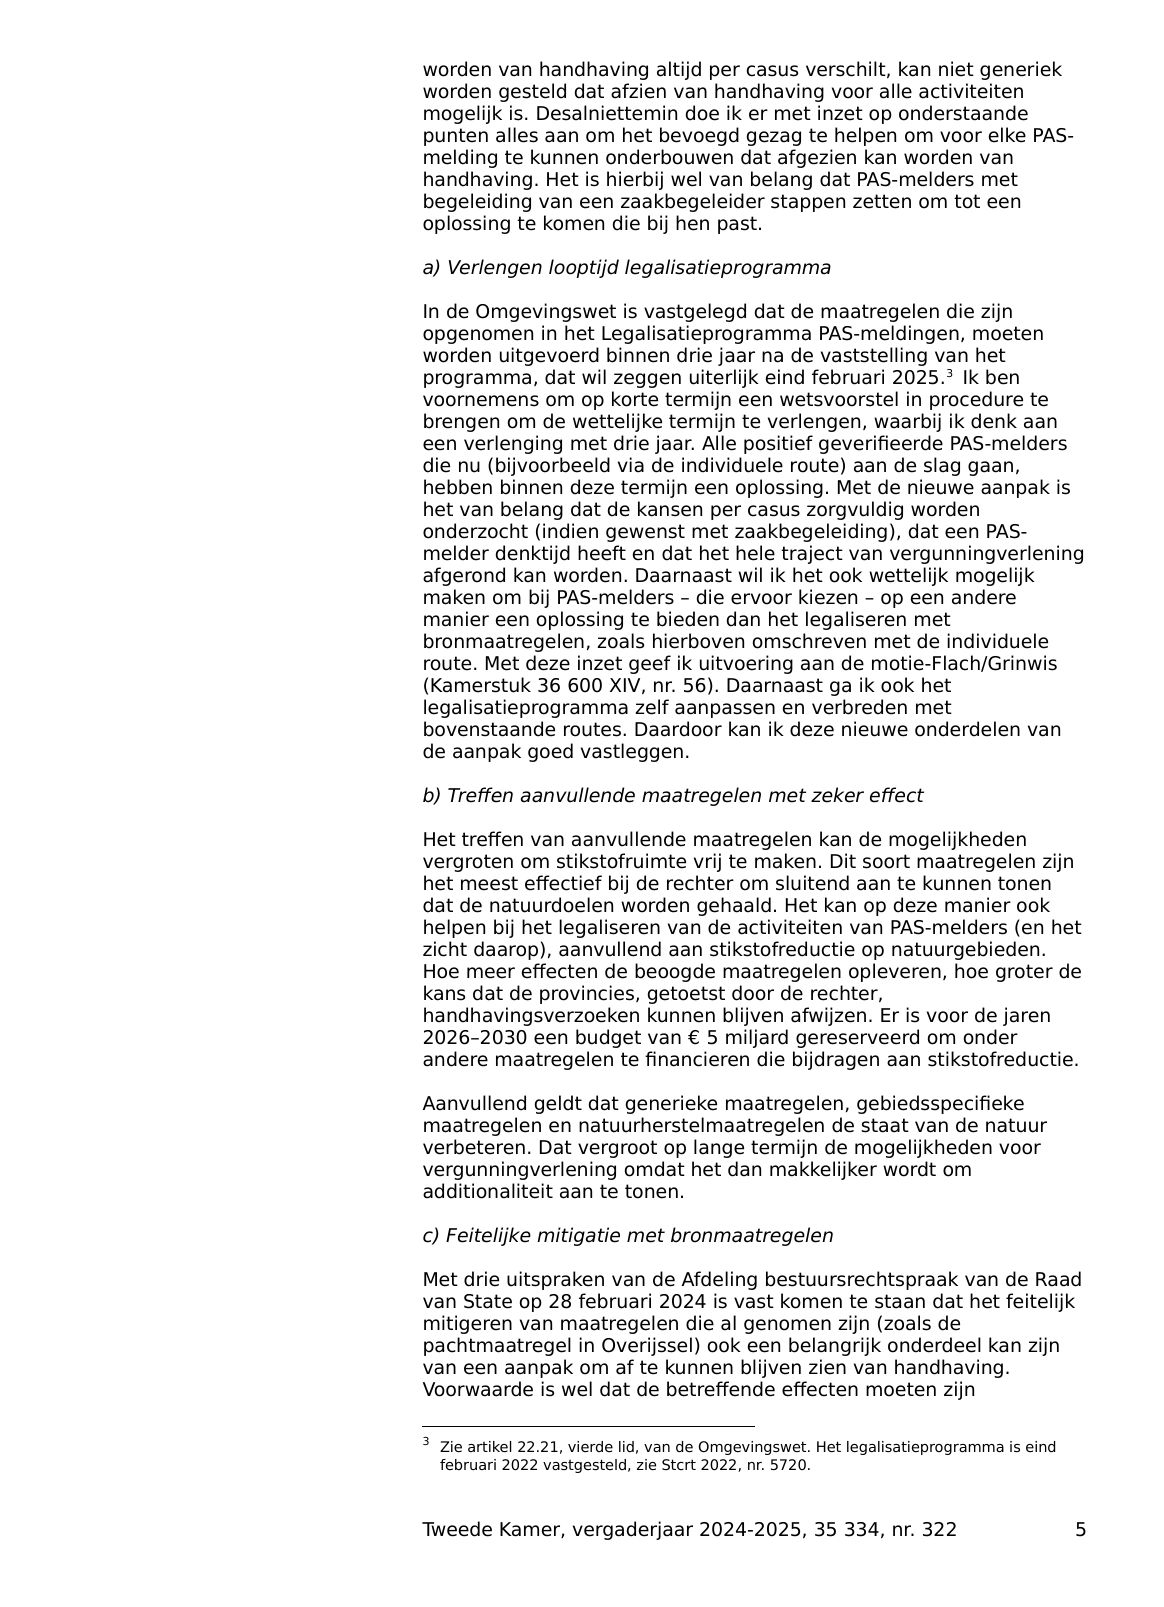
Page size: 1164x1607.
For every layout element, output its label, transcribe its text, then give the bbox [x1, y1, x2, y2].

text worden van handhaving altijd per casus verschilt, kan niet generiek worden gesteld dat afzien van handhaving voor alle activiteiten mogelijk is. Desalniettemin doe ik er met inzet op onderstaande punten alles aan om het bevoegd gezag te helpen om voor elke PAS-melding te kunnen onderbouwen dat afgezien kan worden van handhaving. Het is hierbij wel van belang dat PAS-melders met begeleiding van een zaakbegeleider stappen zetten om tot een oplossing te komen die bij hen past. [422, 59, 1087, 235]
subtitle a) Verlengen looptijd legalisatieprogramma [422, 257, 1087, 279]
text In de Omgevingswet is vastgelegd dat de maatregelen die zijn opgenomen in het Legalisatieprogramma PAS-meldingen, moeten worden uitgevoerd binnen drie jaar na de vaststelling van het programma, dat wil zeggen uiterlijk eind februari 2025. Ik ben voornemens om op korte termijn een wetsvoorstel in procedure te brengen om de wettelijke termijn te verlengen, waarbij ik denk aan een verlenging met drie jaar. Alle positief geverifieerde PAS-melders die nu (bijvoorbeeld via de individuele route) aan de slag gaan, hebben binnen deze termijn een oplossing. Met de nieuwe aanpak is het van belang dat de kansen per casus zorgvuldig worden onderzocht (indien gewenst met zaakbegeleiding), dat een PAS-melder denktijd heeft en dat het hele traject van vergunningverlening afgerond kan worden. Daarnaast wil ik het ook wettelijk mogelijk maken om bij PAS-melders – die ervoor kiezen – op een andere manier een oplossing te bieden dan het legaliseren met bronmaatregelen, zoals hierboven omschreven met de individuele route. Met deze inzet geef ik uitvoering aan de motie-Flach/Grinwis (Kamerstuk 36 600 XIV, nr. 56). Daarnaast ga ik ook het legalisatieprogramma zelf aanpassen en verbreden met bovenstaande routes. Daardoor kan ik deze nieuwe onderdelen van de aanpak goed vastleggen. [422, 301, 1087, 763]
subtitle c) Feitelijke mitigatie met bronmaatregelen [422, 1225, 1087, 1247]
text Zie artikel 22.21, vierde lid, van de Omgevingswet. Het legalisatieprogramma is eind februari 2022 vastgesteld, zie Stcrt 2022, nr. 5720. [422, 1435, 1087, 1474]
text Het treffen van aanvullende maatregelen kan de mogelijkheden vergroten om stikstofruimte vrij te maken. Dit soort maatregelen zijn het meest effectief bij de rechter om sluitend aan te kunnen tonen dat de natuurdoelen worden gehaald. Het kan op deze manier ook helpen bij het legaliseren van de activiteiten van PAS-melders (en het zicht daarop), aanvullend aan stikstofreductie op natuurgebieden. Hoe meer effecten de beoogde maatregelen opleveren, hoe groter de kans dat de provincies, getoetst door de rechter, handhavingsverzoeken kunnen blijven afwijzen. Er is voor de jaren 2026–2030 een budget van € 5 miljard gereserveerd om onder andere maatregelen te financieren die bijdragen aan stikstofreductie. [422, 829, 1087, 1071]
subtitle b) Treffen aanvullende maatregelen met zeker effect [422, 785, 1087, 807]
text Aanvullend geldt dat generieke maatregelen, gebiedsspecifieke maatregelen en natuurherstelmaatregelen de staat van de natuur verbeteren. Dat vergroot op lange termijn de mogelijkheden voor vergunningverlening omdat het dan makkelijker wordt om additionaliteit aan te tonen. [422, 1093, 1087, 1203]
text Met drie uitspraken van de Afdeling bestuursrechtspraak van de Raad van State op 28 februari 2024 is vast komen te staan dat het feitelijk mitigeren van maatregelen die al genomen zijn (zoals de pachtmaatregel in Overijssel) ook een belangrijk onderdeel kan zijn van een aanpak om af te kunnen blijven zien van handhaving. Voorwaarde is wel dat de betreffende effecten moeten zijn [422, 1269, 1087, 1401]
